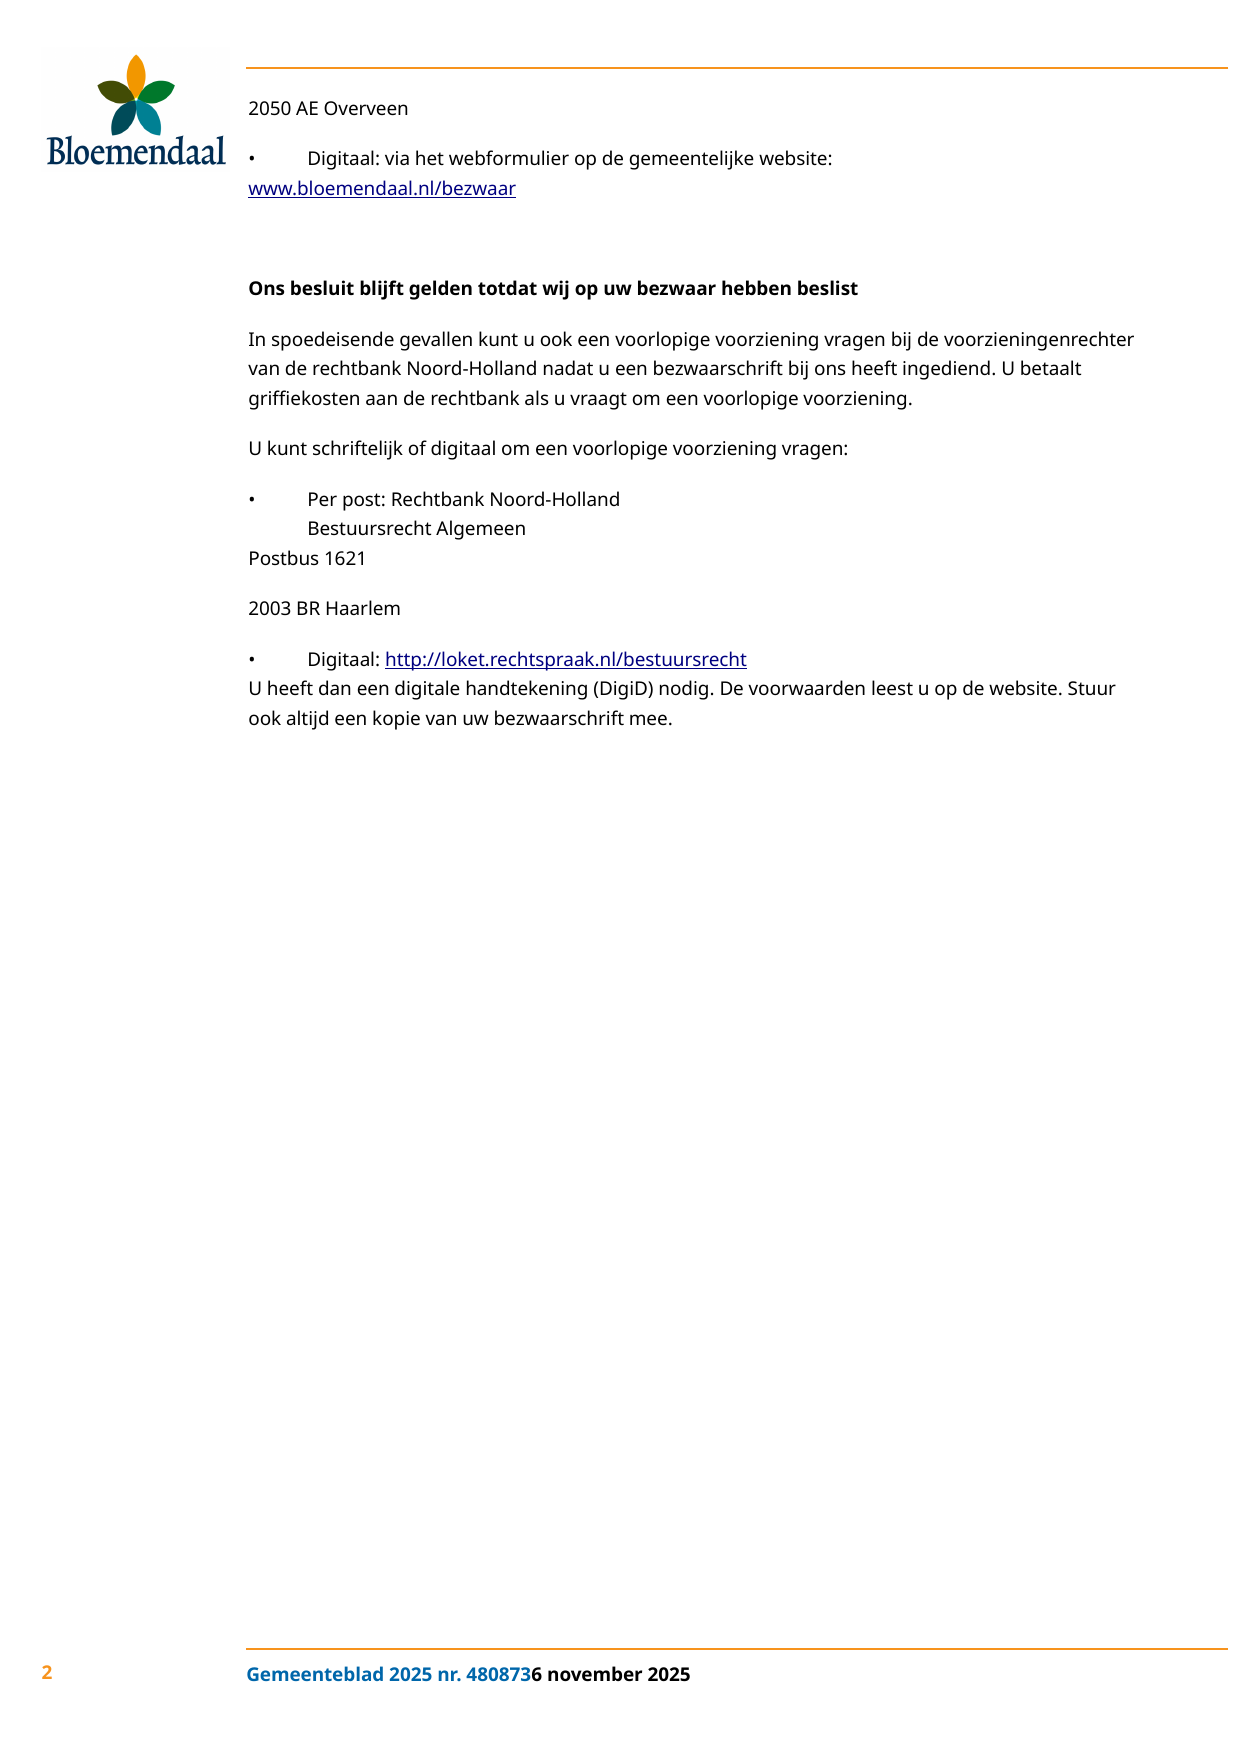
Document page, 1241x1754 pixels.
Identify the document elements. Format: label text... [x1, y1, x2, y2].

text Postbus 1621 [248, 545, 1152, 571]
text Ons besluit blijft gelden totdat wij op uw bezwaar hebben beslist [248, 276, 1152, 301]
list Digitaal: via het webformulier op de gemeentelijke website: [248, 145, 1152, 171]
text 2050 AE Overveen [248, 95, 1152, 121]
text www.bloemendaal.nl/bezwaar [248, 175, 1152, 201]
text 2003 BR Haarlem [248, 596, 1152, 621]
list Digitaal: http://loket.rechtspraak.nl/bestuursrecht [248, 646, 1152, 672]
text U kunt schriftelijk of digitaal om een voorlopige voorziening vragen: [248, 436, 1152, 461]
picture [41, 47, 231, 172]
text In spoedeisende gevallen kunt u ook een voorlopige voorziening vragen bij de voorzieningenrechter van de rechtbank Noord-Holland nadat u een bezwaarschrift bij ons heeft ingediend. U betaalt griffiekosten aan de rechtbank als u vraagt om een voorlopige voorziening. [248, 326, 1152, 411]
list Bestuursrecht Algemeen [248, 516, 1152, 541]
text U heeft dan een digitale handtekening (DigiD) nodig. De voorwaarden leest u op de website. Stuur ook altijd een kopie van uw bezwaarschrift mee. [248, 676, 1152, 731]
list Per post: Rechtbank Noord-Holland [248, 486, 1152, 512]
